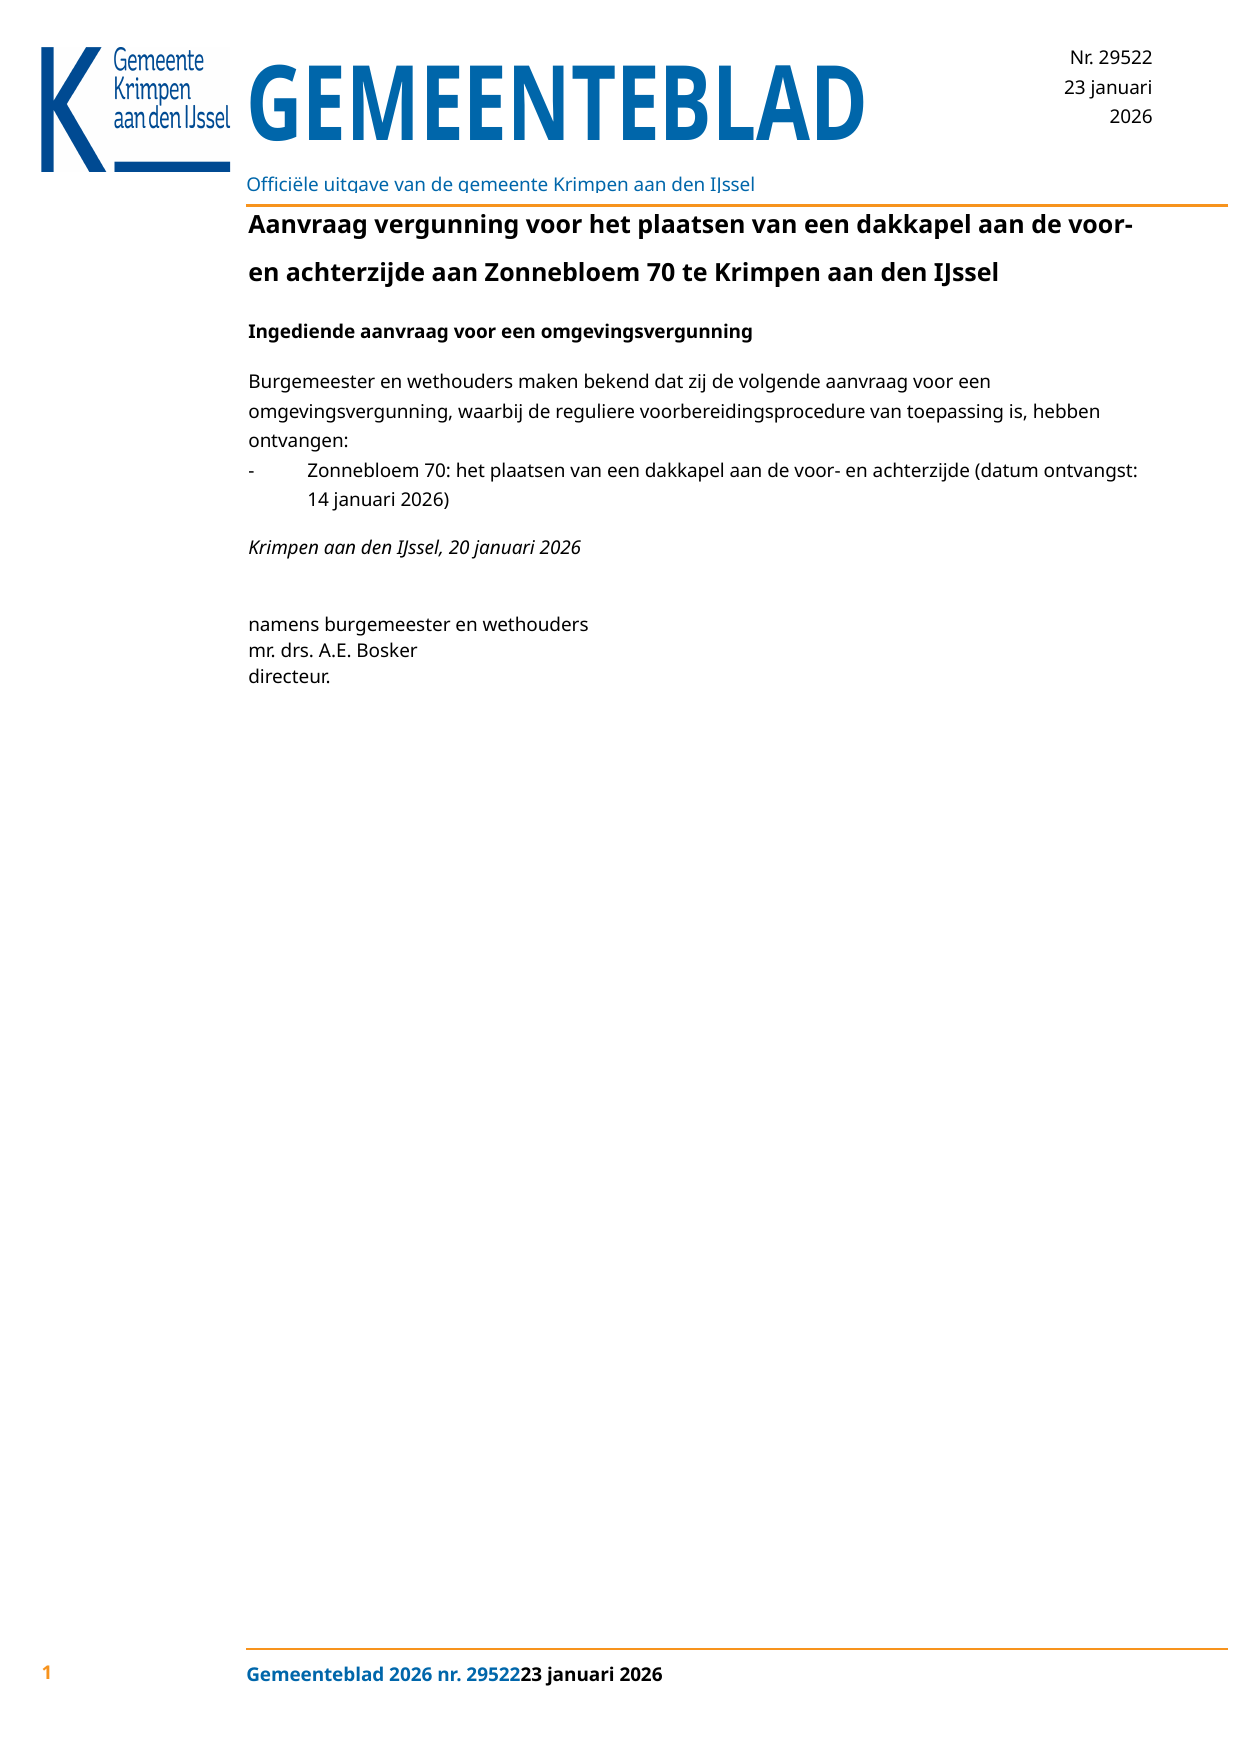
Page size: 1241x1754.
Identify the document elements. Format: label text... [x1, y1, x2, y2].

text mr. drs. A.E. Bosker [248, 637, 1152, 663]
text Ingediende aanvraag voor een omgevingsvergunning [248, 318, 1152, 344]
text directeur. [248, 663, 1152, 689]
text Aanvraag vergunning voor het plaatsen van een dakkapel aan de voor- en achterzijde aan Zonnebloem 70 te Krimpen aan den IJssel [248, 207, 1152, 288]
text namens burgemeester en wethouders [248, 612, 1152, 637]
text Krimpen aan den IJssel, 20 januari 2026 [248, 534, 1152, 560]
list Zonnebloem 70: het plaatsen van een dakkapel aan de voor- en achterzijde (datum ontvangst: 14 januari 2026) [248, 457, 1152, 512]
text Burgemeester en wethouders maken bekend dat zij de volgende aanvraag voor een omgevingsvergunning, waarbij de reguliere voorbereidingsprocedure van toepassing is, hebben ontvangen: [248, 368, 1152, 453]
picture [41, 47, 231, 172]
